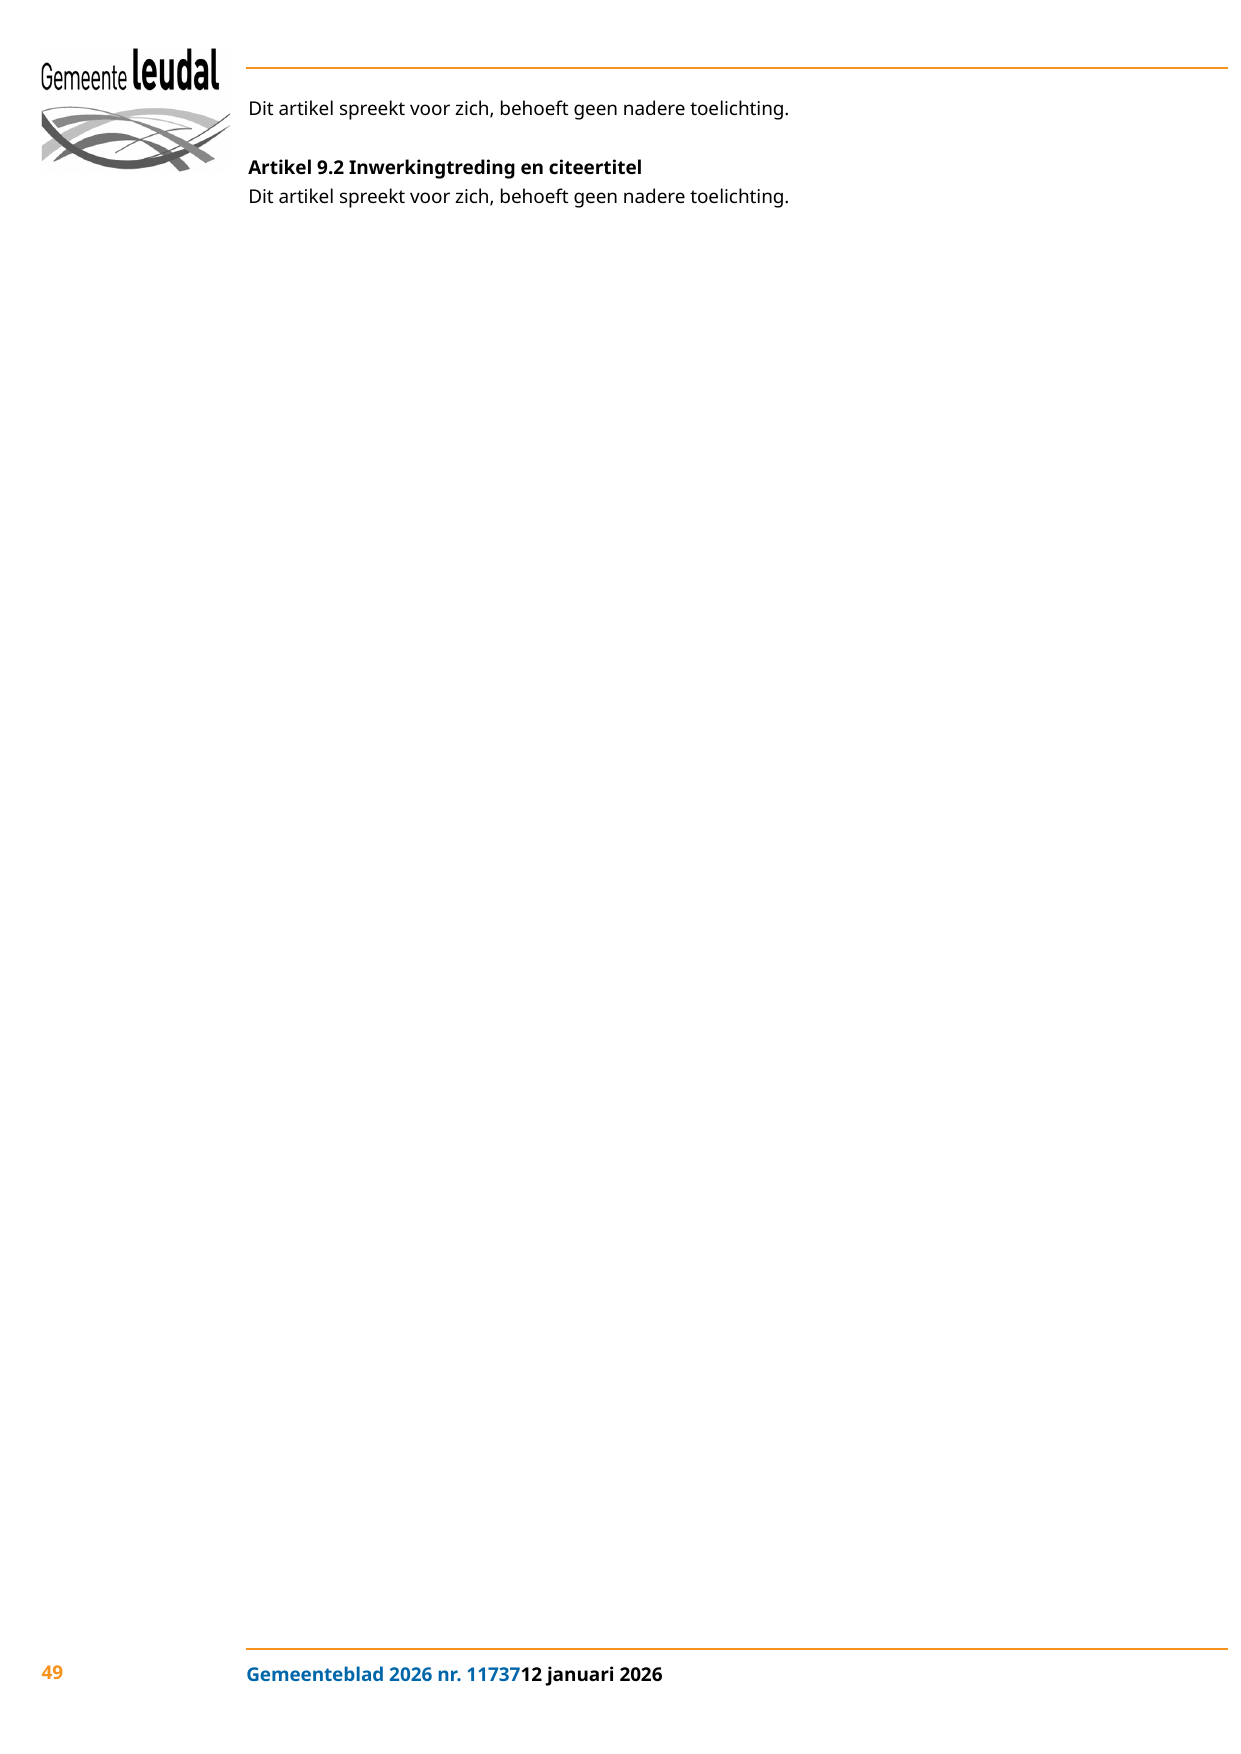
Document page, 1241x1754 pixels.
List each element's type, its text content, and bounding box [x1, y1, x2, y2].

text Dit artikel spreekt voor zich, behoeft geen nadere toelichting. [248, 95, 1152, 121]
text Dit artikel spreekt voor zich, behoeft geen nadere toelichting. [248, 183, 1152, 209]
picture [41, 47, 231, 172]
text Artikel 9.2 Inwerkingtreding en citeertitel [248, 154, 1152, 180]
